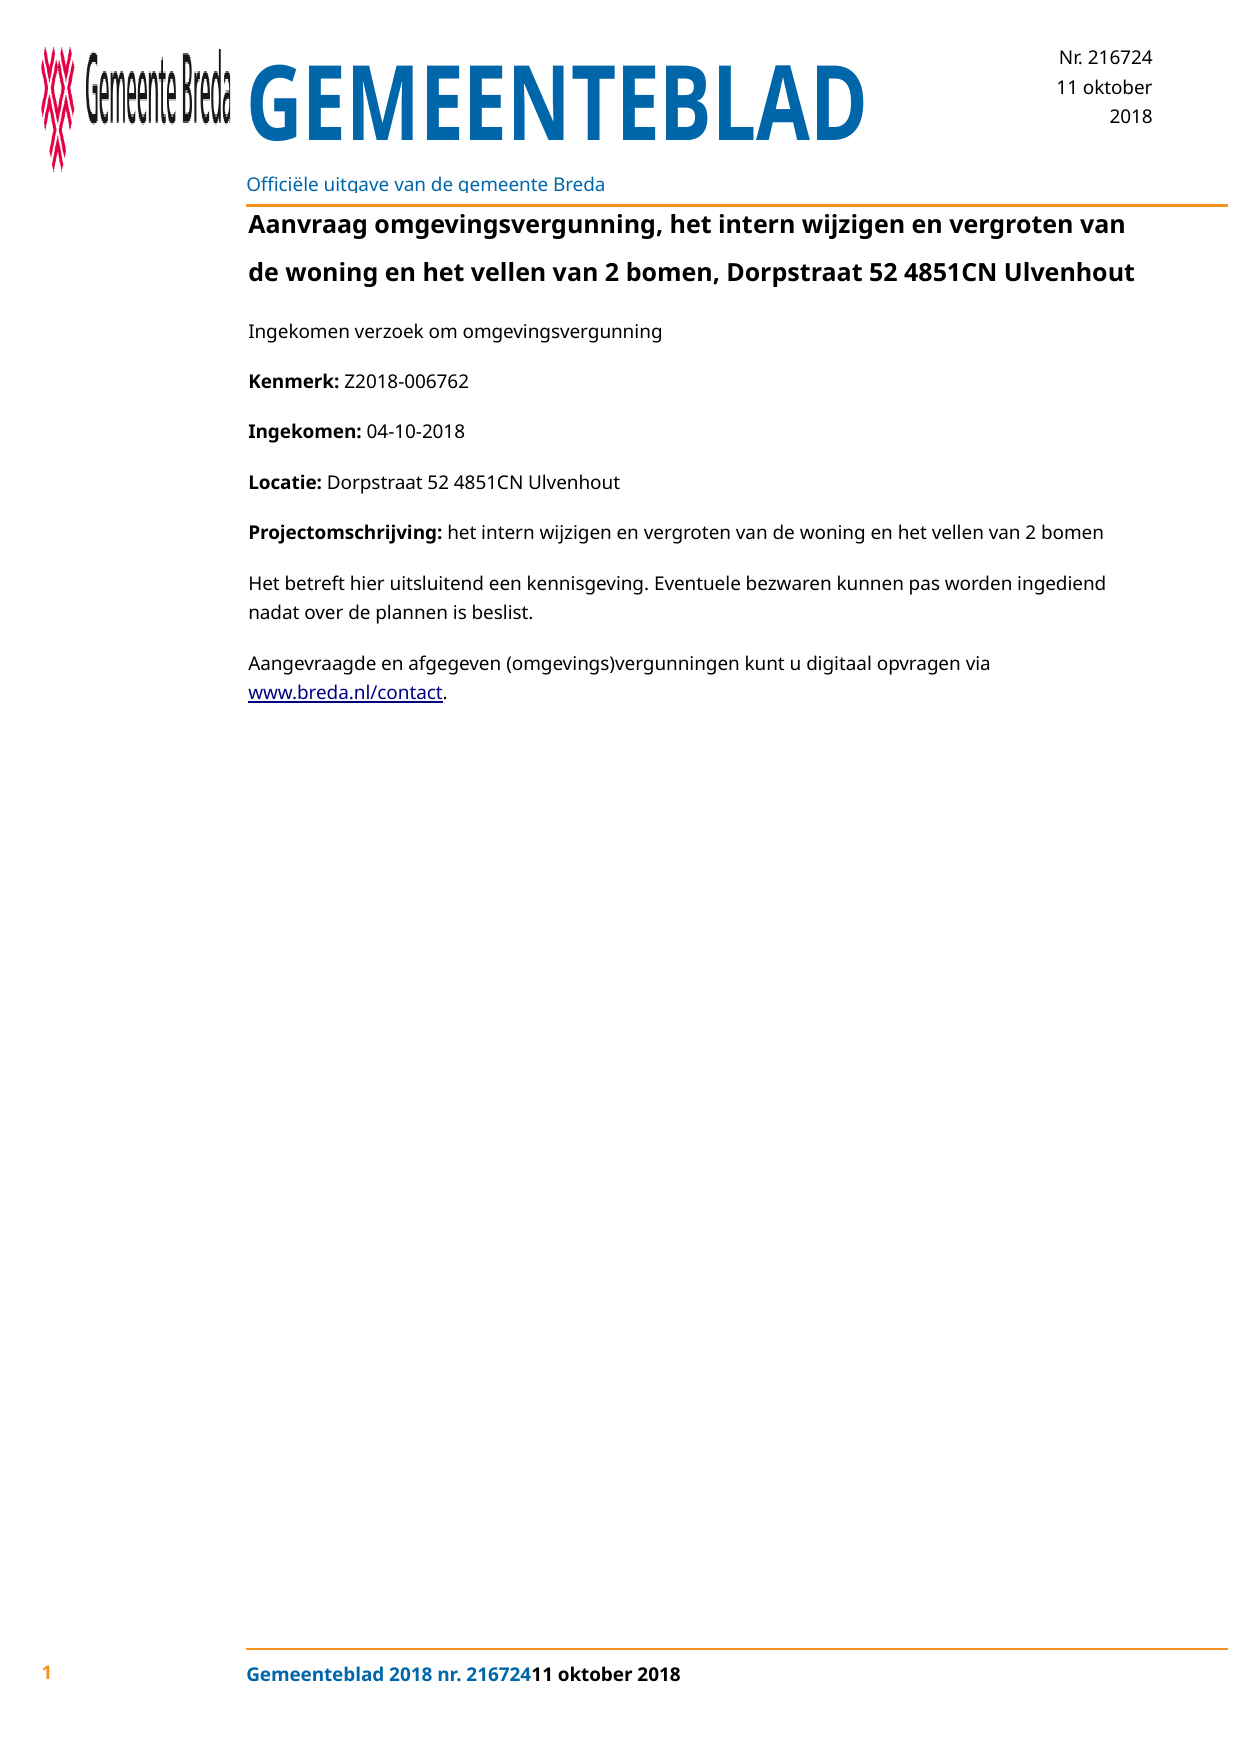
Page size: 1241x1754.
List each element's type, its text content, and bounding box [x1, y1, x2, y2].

text Aanvraag omgevingsvergunning, het intern wijzigen en vergroten van de woning en het vellen van 2 bomen, Dorpstraat 52 4851CN Ulvenhout [248, 207, 1152, 288]
text Ingekomen verzoek om omgevingsvergunning [248, 318, 1152, 344]
text Projectomschrijving: het intern wijzigen en vergroten van de woning en het vellen van 2 bomen [248, 519, 1152, 545]
text Aangevraagde en afgegeven (omgevings)vergunningen kunt u digitaal opvragen via www.breda.nl/contact. [248, 650, 1152, 705]
text Locatie: Dorpstraat 52 4851CN Ulvenhout [248, 469, 1152, 495]
text Ingekomen: 04-10-2018 [248, 419, 1152, 444]
text Kenmerk: Z2018-006762 [248, 368, 1152, 394]
picture [41, 47, 231, 172]
text Het betreft hier uitsluitend een kennisgeving. Eventuele bezwaren kunnen pas worden ingediend nadat over de plannen is beslist. [248, 570, 1152, 625]
